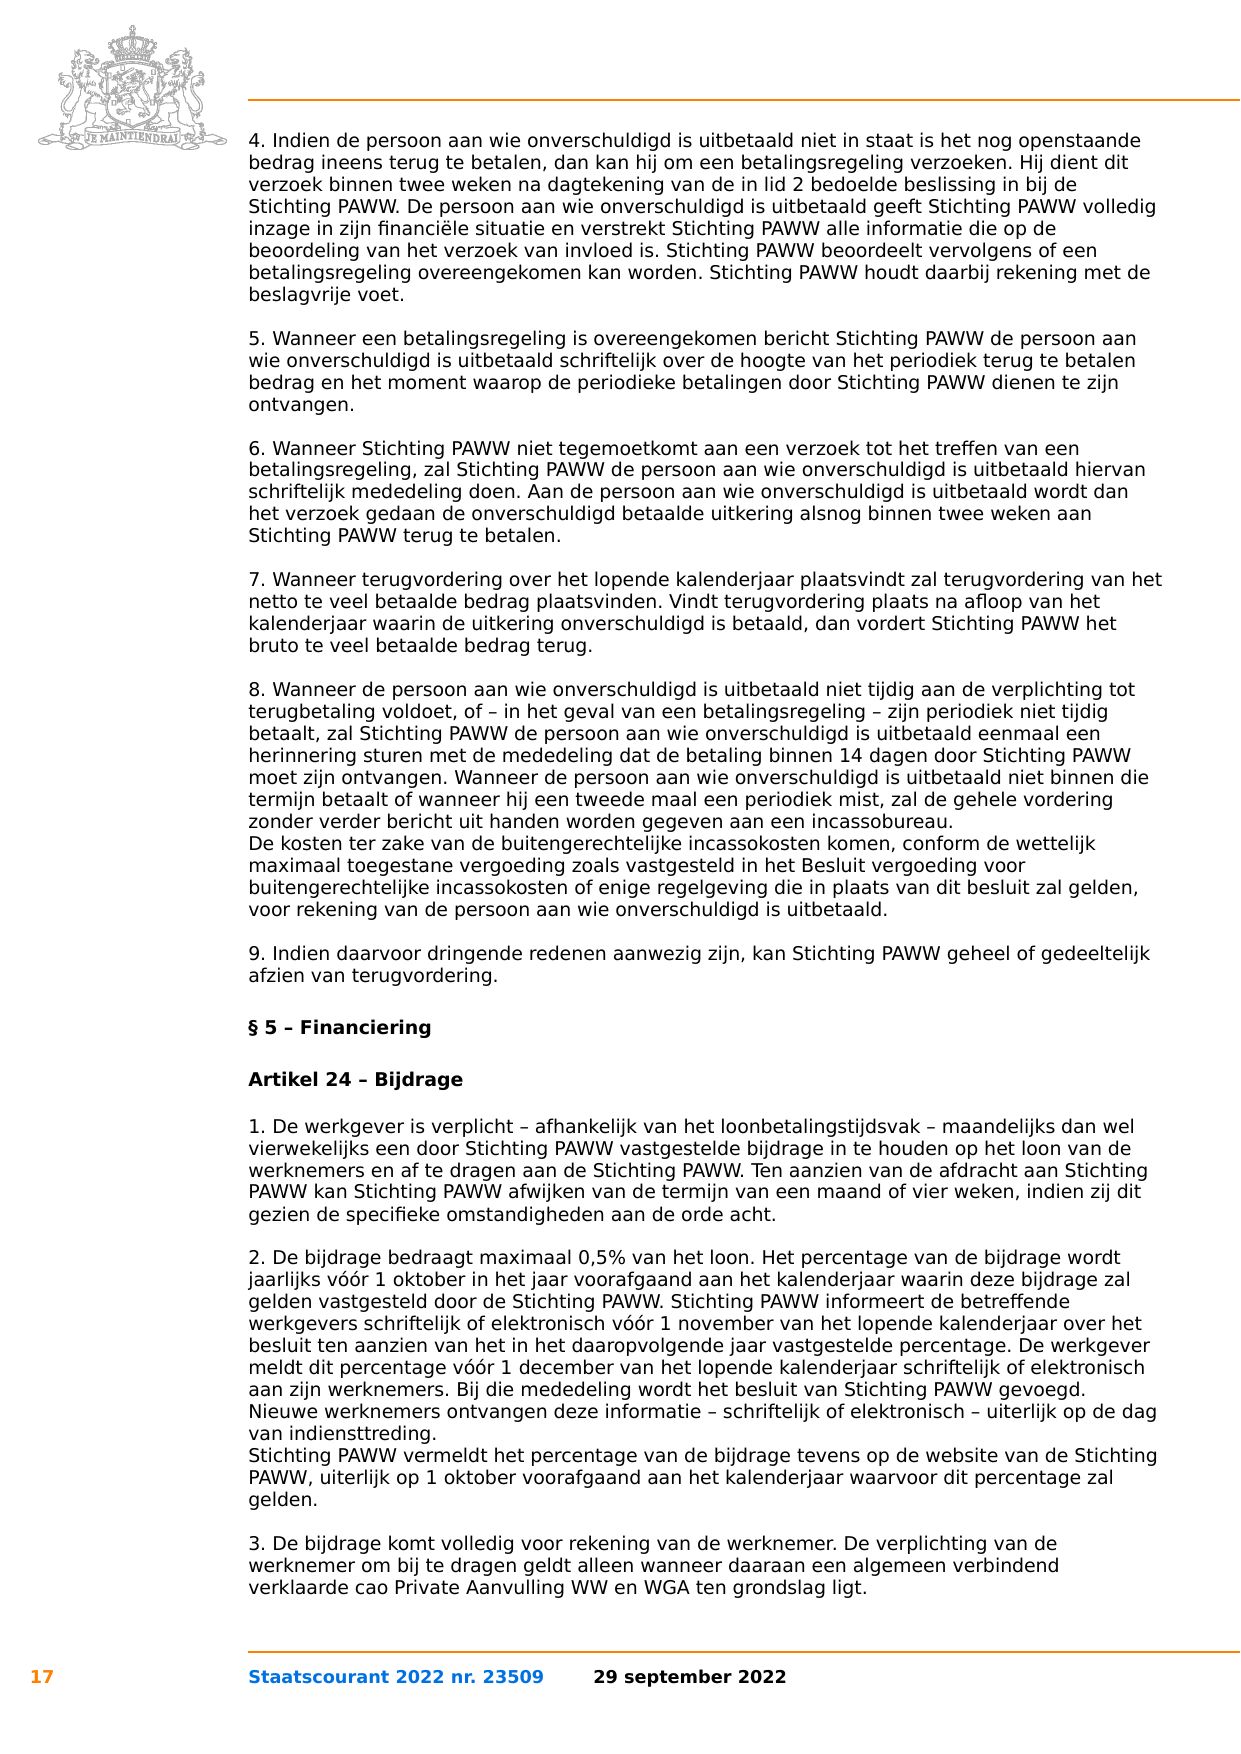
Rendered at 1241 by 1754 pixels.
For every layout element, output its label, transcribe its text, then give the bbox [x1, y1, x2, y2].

text 1. De werkgever is verplicht – afhankelijk van het loonbetalingstijdsvak – maandelijks dan wel vierwekelijks een door Stichting PAWW vastgestelde bijdrage in te houden op het loon van de werknemers en af te dragen aan de Stichting PAWW. Ten aanzien van de afdracht aan Stichting PAWW kan Stichting PAWW afwijken van de termijn van een maand of vier weken, indien zij dit gezien de specifieke omstandigheden aan de orde acht. [248, 1116, 1163, 1225]
subtitle Artikel 24 – Bijdrage [248, 1068, 1163, 1091]
text 2. De bijdrage bedraagt maximaal 0,5% van het loon. Het percentage van de bijdrage wordt jaarlijks vóór 1 oktober in het jaar voorafgaand aan het kalenderjaar waarin deze bijdrage zal gelden vastgesteld door de Stichting PAWW. Stichting PAWW informeert de betreffende werkgevers schriftelijk of elektronisch vóór 1 november van het lopende kalenderjaar over het besluit ten aanzien van het in het daaropvolgende jaar vastgestelde percentage. De werkgever meldt dit percentage vóór 1 december van het lopende kalenderjaar schriftelijk of elektronisch aan zijn werknemers. Bij die mededeling wordt het besluit van Stichting PAWW gevoegd. [248, 1247, 1163, 1401]
text 7. Wanneer terugvordering over het lopende kalenderjaar plaatsvindt zal terugvordering van het netto te veel betaalde bedrag plaatsvinden. Vindt terugvordering plaats na afloop van het kalenderjaar waarin de uitkering onverschuldigd is betaald, dan vordert Stichting PAWW het bruto te veel betaalde bedrag terug. [248, 569, 1163, 657]
text 4. Indien de persoon aan wie onverschuldigd is uitbetaald niet in staat is het nog openstaande bedrag ineens terug te betalen, dan kan hij om een betalingsregeling verzoeken. Hij dient dit verzoek binnen twee weken na dagtekening van de in lid 2 bedoelde beslissing in bij de Stichting PAWW. De persoon aan wie onverschuldigd is uitbetaald geeft Stichting PAWW volledig inzage in zijn financiële situatie en verstrekt Stichting PAWW alle informatie die op de beoordeling van het verzoek van invloed is. Stichting PAWW beoordeelt vervolgens of een betalingsregeling overeengekomen kan worden. Stichting PAWW houdt daarbij rekening met de beslagvrije voet. [248, 130, 1163, 306]
subtitle § 5 – Financiering [248, 1017, 1163, 1038]
text De kosten ter zake van de buitengerechtelijke incassokosten komen, conform de wettelijk maximaal toegestane vergoeding zoals vastgesteld in het Besluit vergoeding voor buitengerechtelijke incassokosten of enige regelgeving die in plaats van dit besluit zal gelden, voor rekening van de persoon aan wie onverschuldigd is uitbetaald. [248, 833, 1163, 921]
text Nieuwe werknemers ontvangen deze informatie – schriftelijk of elektronisch – uiterlijk op de dag van indiensttreding. [248, 1401, 1163, 1445]
text 6. Wanneer Stichting PAWW niet tegemoetkomt aan een verzoek tot het treffen van een betalingsregeling, zal Stichting PAWW de persoon aan wie onverschuldigd is uitbetaald hiervan schriftelijk mededeling doen. Aan de persoon aan wie onverschuldigd is uitbetaald wordt dan het verzoek gedaan de onverschuldigd betaalde uitkering alsnog binnen twee weken aan Stichting PAWW terug te betalen. [248, 437, 1163, 547]
text 3. De bijdrage komt volledig voor rekening van de werknemer. De verplichting van de werknemer om bij te dragen geldt alleen wanneer daaraan een algemeen verbindend verklaarde cao Private Aanvulling WW en WGA ten grondslag ligt. [248, 1533, 1163, 1599]
text 5. Wanneer een betalingsregeling is overeengekomen bericht Stichting PAWW de persoon aan wie onverschuldigd is uitbetaald schriftelijk over de hoogte van het periodiek terug te betalen bedrag en het moment waarop de periodieke betalingen door Stichting PAWW dienen te zijn ontvangen. [248, 328, 1163, 416]
picture [38, 25, 227, 150]
text 8. Wanneer de persoon aan wie onverschuldigd is uitbetaald niet tijdig aan de verplichting tot terugbetaling voldoet, of – in het geval van een betalingsregeling – zijn periodiek niet tijdig betaalt, zal Stichting PAWW de persoon aan wie onverschuldigd is uitbetaald eenmaal een herinnering sturen met de mededeling dat de betaling binnen 14 dagen door Stichting PAWW moet zijn ontvangen. Wanneer de persoon aan wie onverschuldigd is uitbetaald niet binnen die termijn betaalt of wanneer hij een tweede maal een periodiek mist, zal de gehele vordering zonder verder bericht uit handen worden gegeven aan een incassobureau. [248, 679, 1163, 833]
text 9. Indien daarvoor dringende redenen aanwezig zijn, kan Stichting PAWW geheel of gedeeltelijk afzien van terugvordering. [248, 943, 1163, 987]
text Stichting PAWW vermeldt het percentage van de bijdrage tevens op de website van de Stichting PAWW, uiterlijk op 1 oktober voorafgaand aan het kalenderjaar waarvoor dit percentage zal gelden. [248, 1445, 1163, 1511]
